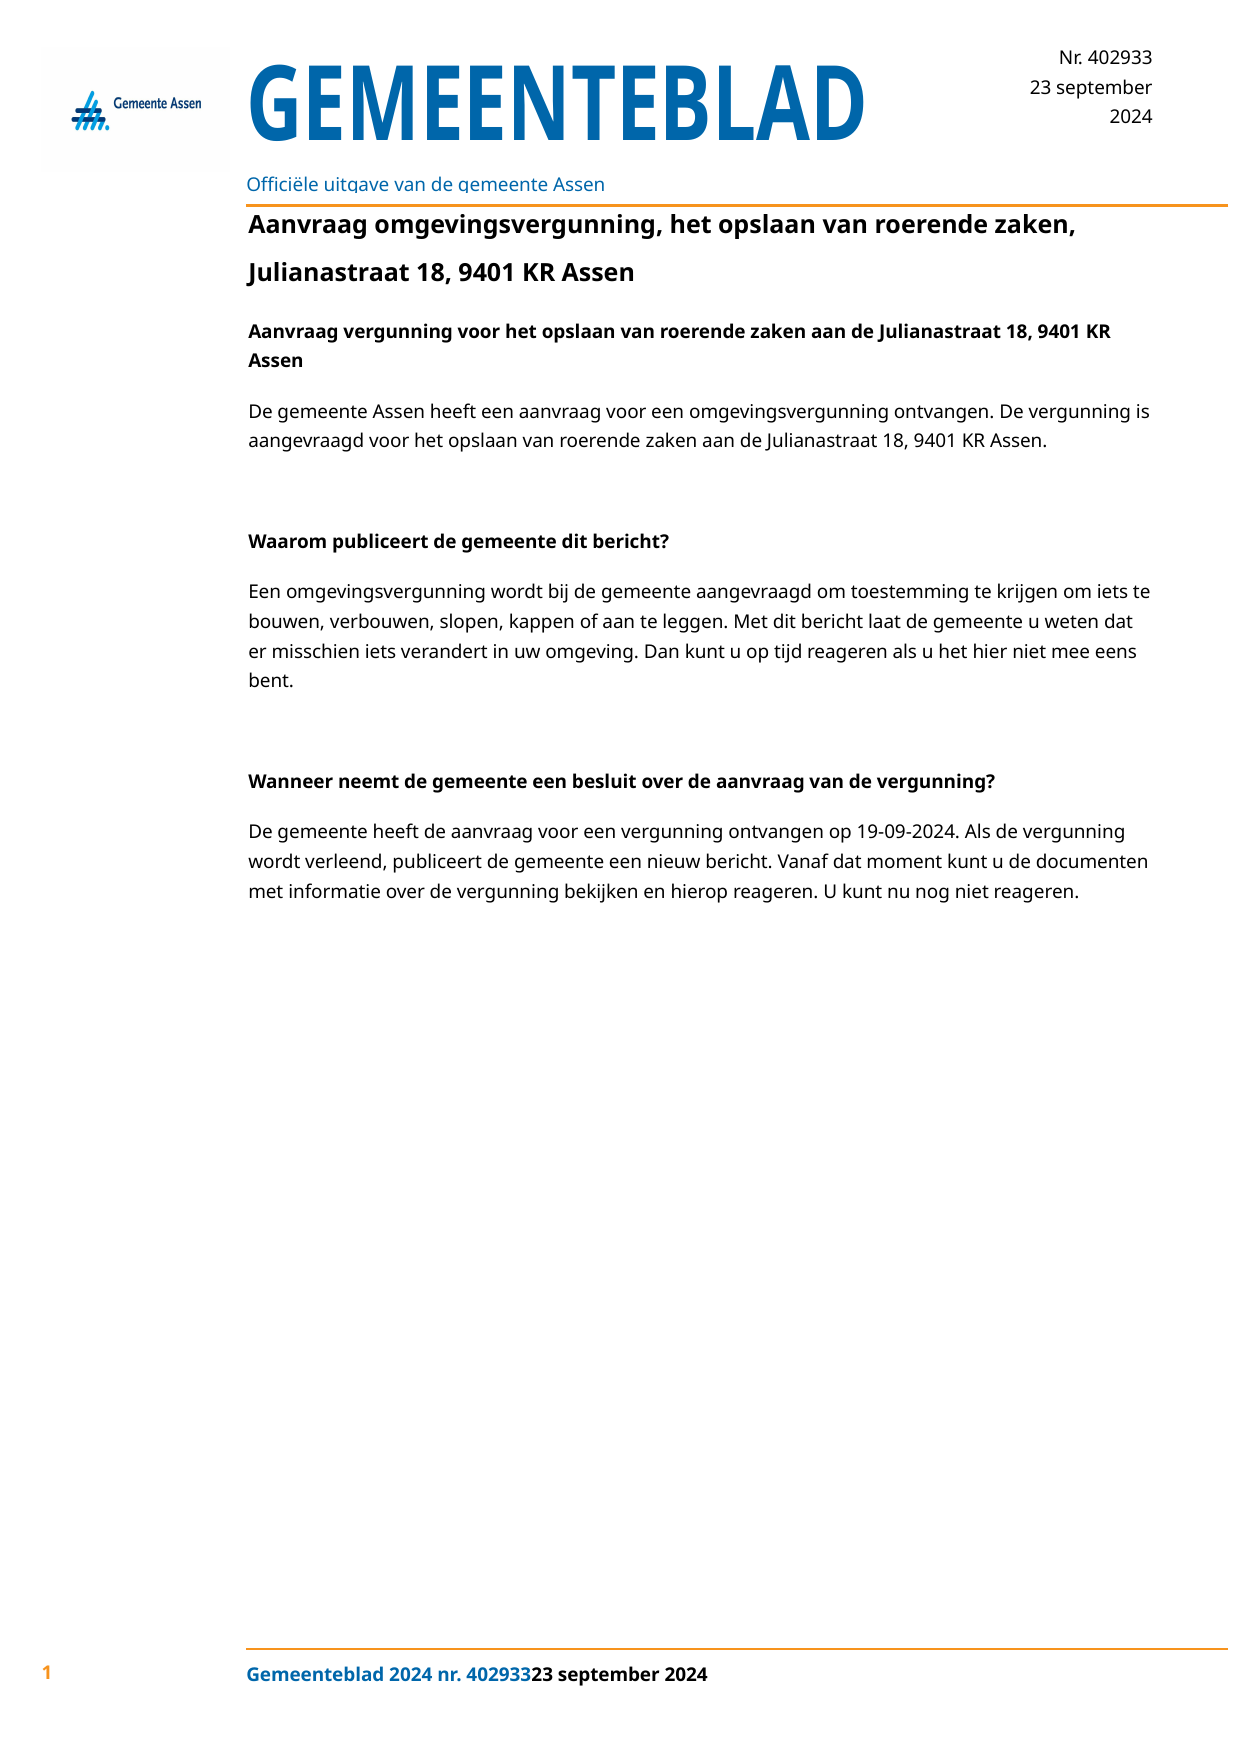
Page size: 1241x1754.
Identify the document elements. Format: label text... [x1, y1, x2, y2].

text De gemeente Assen heeft een aanvraag voor een omgevingsvergunning ontvangen. De vergunning is aangevraagd voor het opslaan van roerende zaken aan de Julianastraat 18, 9401 KR Assen. [248, 398, 1152, 453]
text De gemeente heeft de aanvraag voor een vergunning ontvangen op 19-09-2024. Als de vergunning wordt verleend, publiceert de gemeente een nieuw bericht. Vanaf dat moment kunt u de documenten met informatie over de vergunning bekijken en hierop reageren. U kunt nu nog niet reageren. [248, 819, 1152, 904]
text Aanvraag omgevingsvergunning, het opslaan van roerende zaken, Julianastraat 18, 9401 KR Assen [248, 207, 1152, 288]
text Waarom publiceert de gemeente dit bericht? [248, 528, 1152, 554]
text Een omgevingsvergunning wordt bij de gemeente aangevraagd om toestemming te krijgen om iets te bouwen, verbouwen, slopen, kappen of aan te leggen. Met dit bericht laat de gemeente u weten dat er misschien iets verandert in uw omgeving. Dan kunt u op tijd reageren als u het hier niet mee eens bent. [248, 579, 1152, 693]
text Aanvraag vergunning voor het opslaan van roerende zaken aan de Julianastraat 18, 9401 KR Assen [248, 318, 1152, 373]
text Wanneer neemt de gemeente een besluit over de aanvraag van de vergunning? [248, 768, 1152, 794]
picture [41, 47, 231, 172]
